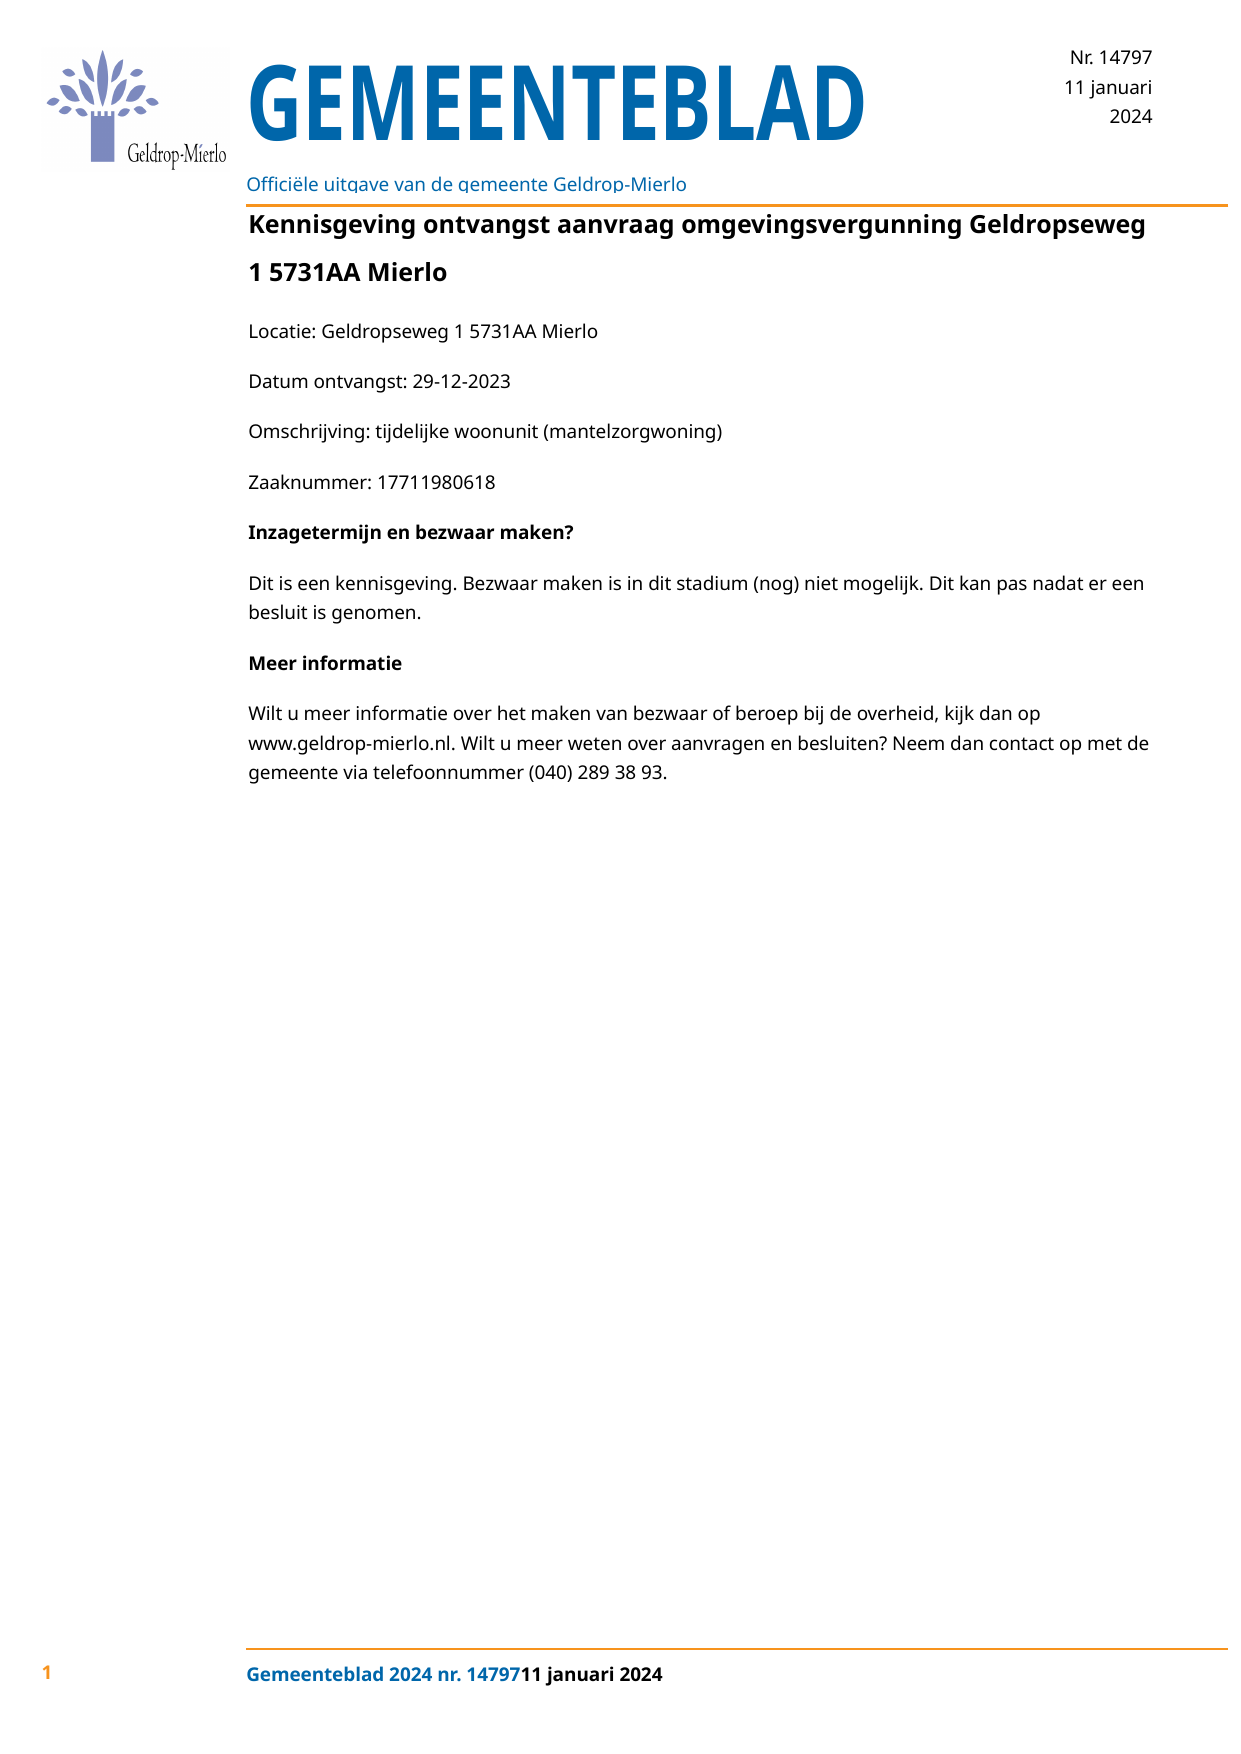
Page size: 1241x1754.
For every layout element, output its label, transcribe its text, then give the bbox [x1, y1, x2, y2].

text Inzagetermijn en bezwaar maken? [248, 519, 1152, 545]
text Zaaknummer: 17711980618 [248, 469, 1152, 495]
text Meer informatie [248, 650, 1152, 676]
text Wilt u meer informatie over het maken van bezwaar of beroep bij de overheid, kijk dan op www.geldrop-mierlo.nl. Wilt u meer weten over aanvragen en besluiten? Neem dan contact op met de gemeente via telefoonnummer (040) 289 38 93. [248, 700, 1152, 785]
text Dit is een kennisgeving. Bezwaar maken is in dit stadium (nog) niet mogelijk. Dit kan pas nadat er een besluit is genomen. [248, 570, 1152, 625]
text Kennisgeving ontvangst aanvraag omgevingsvergunning Geldropseweg 1 5731AA Mierlo [248, 207, 1152, 288]
text Datum ontvangst: 29-12-2023 [248, 368, 1152, 394]
picture [41, 47, 231, 172]
text Locatie: Geldropseweg 1 5731AA Mierlo [248, 318, 1152, 344]
text Omschrijving: tijdelijke woonunit (mantelzorgwoning) [248, 419, 1152, 444]
